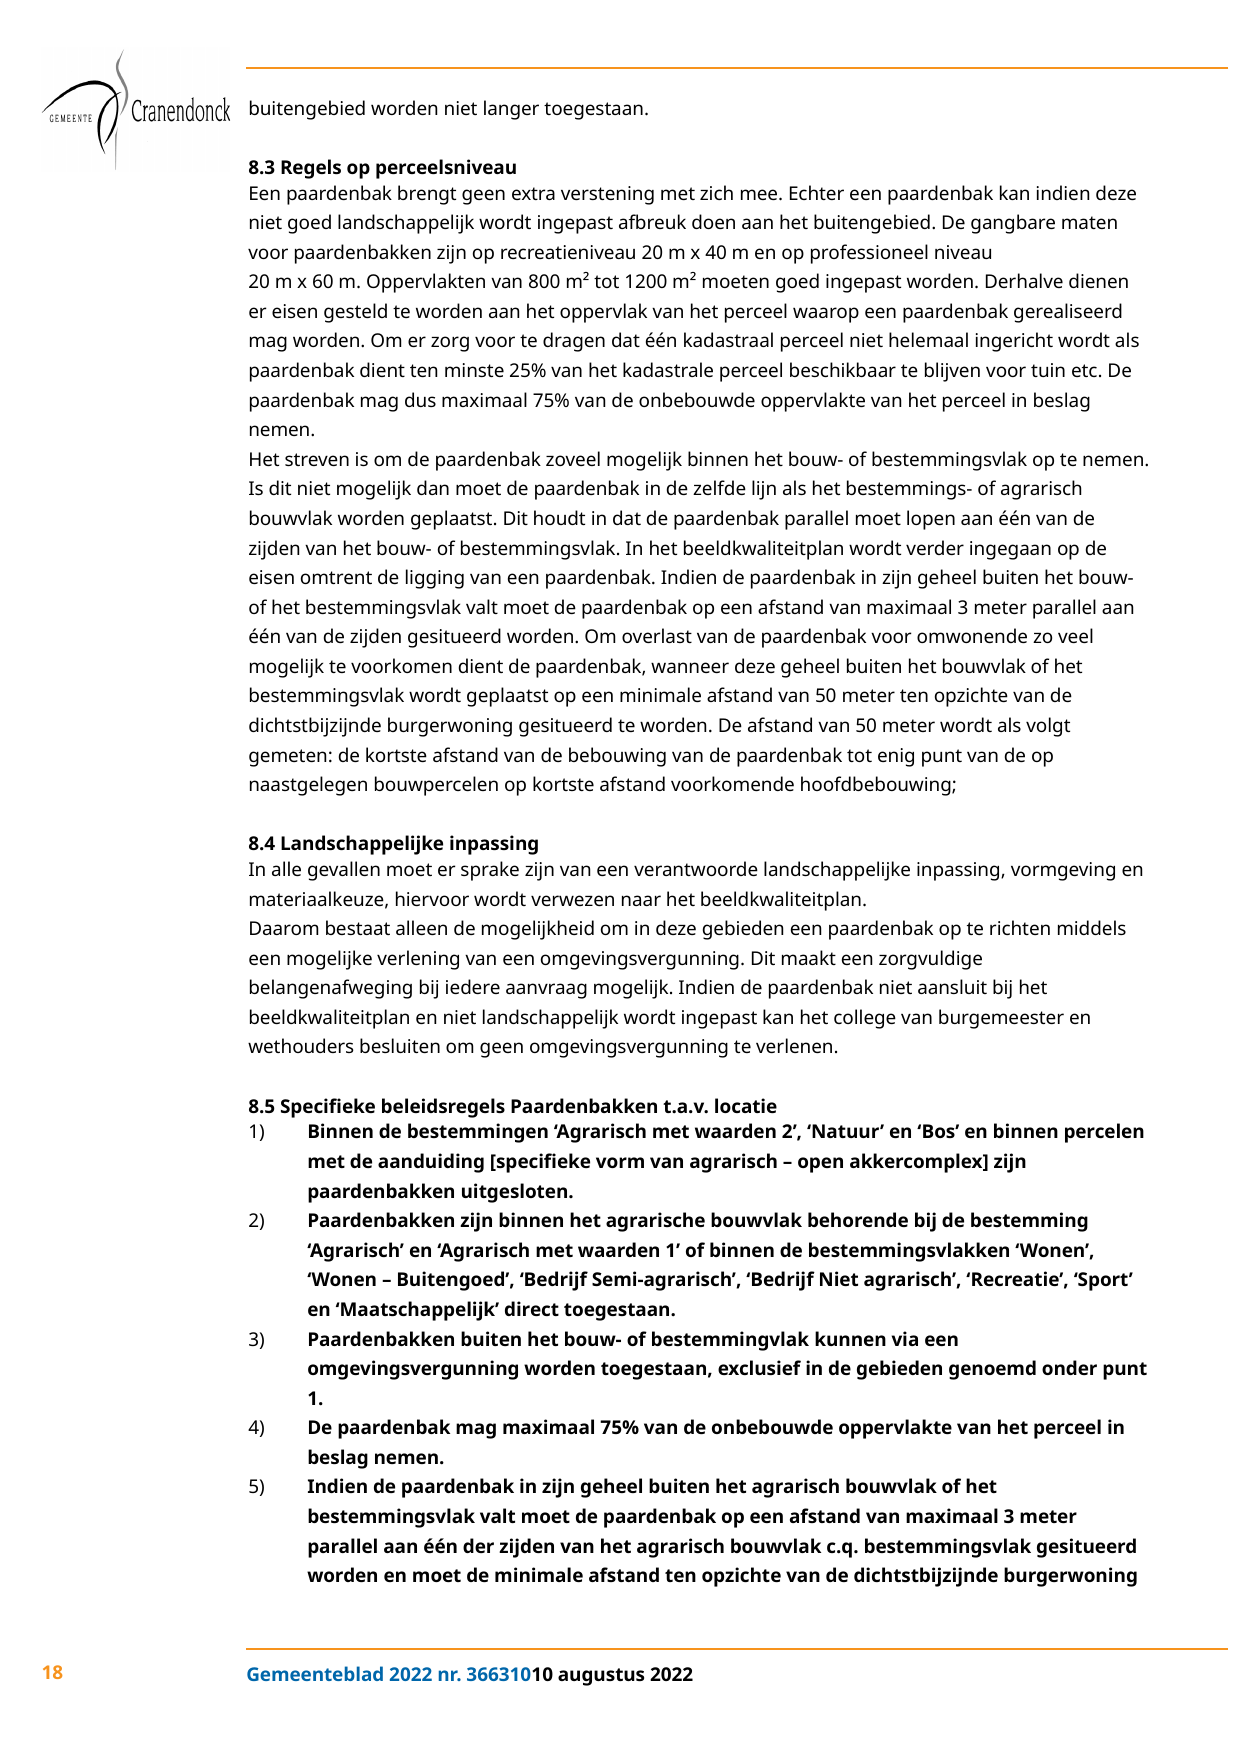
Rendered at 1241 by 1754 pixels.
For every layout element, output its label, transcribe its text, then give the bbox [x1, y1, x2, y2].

text 8.4 Landschappelijke inpassing [248, 831, 1152, 856]
list Indien de paardenbak in zijn geheel buiten het agrarisch bouwvlak of het bestemmingsvlak valt moet de paardenbak op een afstand van maximaal 3 meter parallel aan één der zijden van het agrarisch bouwvlak c.q. bestemmingsvlak gesitueerd worden en moet de minimale afstand ten opzichte van de dichtstbijzijnde burgerwoning [248, 1474, 1152, 1588]
text Een paardenbak brengt geen extra verstening met zich mee. Echter een paardenbak kan indien deze niet goed landschappelijk wordt ingepast afbreuk doen aan het buitengebied. De gangbare maten voor paardenbakken zijn op recreatieniveau 20 m x 40 m en op professioneel niveau [248, 180, 1152, 264]
text Het streven is om de paardenbak zoveel mogelijk binnen het bouw- of bestemmingsvlak op te nemen. Is dit niet mogelijk dan moet de paardenbak in de zelfde lijn als het bestemmings- of agrarisch bouwvlak worden geplaatst. Dit houdt in dat de paardenbak parallel moet lopen aan één van de zijden van het bouw- of bestemmingsvlak. In het beeldkwaliteitplan wordt verder ingegaan op de eisen omtrent de ligging van een paardenbak. Indien de paardenbak in zijn geheel buiten het bouw- of het bestemmingsvlak valt moet de paardenbak op een afstand van maximaal 3 meter parallel aan één van de zijden gesitueerd worden. Om overlast van de paardenbak voor omwonende zo veel mogelijk te voorkomen dient de paardenbak, wanneer deze geheel buiten het bouwvlak of het bestemmingsvlak wordt geplaatst op een minimale afstand van 50 meter ten opzichte van de dichtstbijzijnde burgerwoning gesitueerd te worden. De afstand van 50 meter wordt als volgt gemeten: de kortste afstand van de bebouwing van de paardenbak tot enig punt van de op naastgelegen bouwpercelen op kortste afstand voorkomende hoofdbebouwing; [248, 446, 1152, 797]
text 8.5 Specifieke beleidsregels Paardenbakken t.a.v. locatie [248, 1093, 1152, 1119]
list Paardenbakken zijn binnen het agrarische bouwvlak behorende bij de bestemming ‘Agrarisch’ en ‘Agrarisch met waarden 1’ of binnen de bestemmingsvlakken ‘Wonen’, ‘Wonen – Buitengoed’, ‘Bedrijf Semi-agrarisch’, ‘Bedrijf Niet agrarisch’, ‘Recreatie’, ‘Sport’ en ‘Maatschappelijk’ direct toegestaan. [248, 1207, 1152, 1322]
list Binnen de bestemmingen ‘Agrarisch met waarden 2’, ‘Natuur’ en ‘Bos’ en binnen percelen met de aanduiding [specifieke vorm van agrarisch – open akkercomplex] zijn paardenbakken uitgesloten. [248, 1119, 1152, 1203]
text Daarom bestaat alleen de mogelijkheid om in deze gebieden een paardenbak op te richten middels een mogelijke verlening van een omgevingsvergunning. Dit maakt een zorgvuldige belangenafweging bij iedere aanvraag mogelijk. Indien de paardenbak niet aansluit bij het beeldkwaliteitplan en niet landschappelijk wordt ingepast kan het college van burgemeester en wethouders besluiten om geen omgevingsvergunning te verlenen. [248, 915, 1152, 1059]
picture [41, 47, 231, 172]
text In alle gevallen moet er sprake zijn van een verantwoorde landschappelijke inpassing, vormgeving en materiaalkeuze, hiervoor wordt verwezen naar het beeldkwaliteitplan. [248, 856, 1152, 912]
text 20 m x 60 m. Oppervlakten van 800 m² tot 1200 m² moeten goed ingepast worden. Derhalve dienen er eisen gesteld te worden aan het oppervlak van het perceel waarop een paardenbak gerealiseerd mag worden. Om er zorg voor te dragen dat één kadastraal perceel niet helemaal ingericht wordt als paardenbak dient ten minste 25% van het kadastrale perceel beschikbaar te blijven voor tuin etc. De paardenbak mag dus maximaal 75% van de onbebouwde oppervlakte van het perceel in beslag nemen. [248, 268, 1152, 442]
list Paardenbakken buiten het bouw- of bestemmingvlak kunnen via een omgevingsvergunning worden toegestaan, exclusief in de gebieden genoemd onder punt 1. [248, 1326, 1152, 1411]
text buitengebied worden niet langer toegestaan. [248, 95, 1152, 121]
list De paardenbak mag maximaal 75% van de onbebouwde oppervlakte van het perceel in beslag nemen. [248, 1414, 1152, 1470]
text 8.3 Regels op perceelsniveau [248, 154, 1152, 180]
